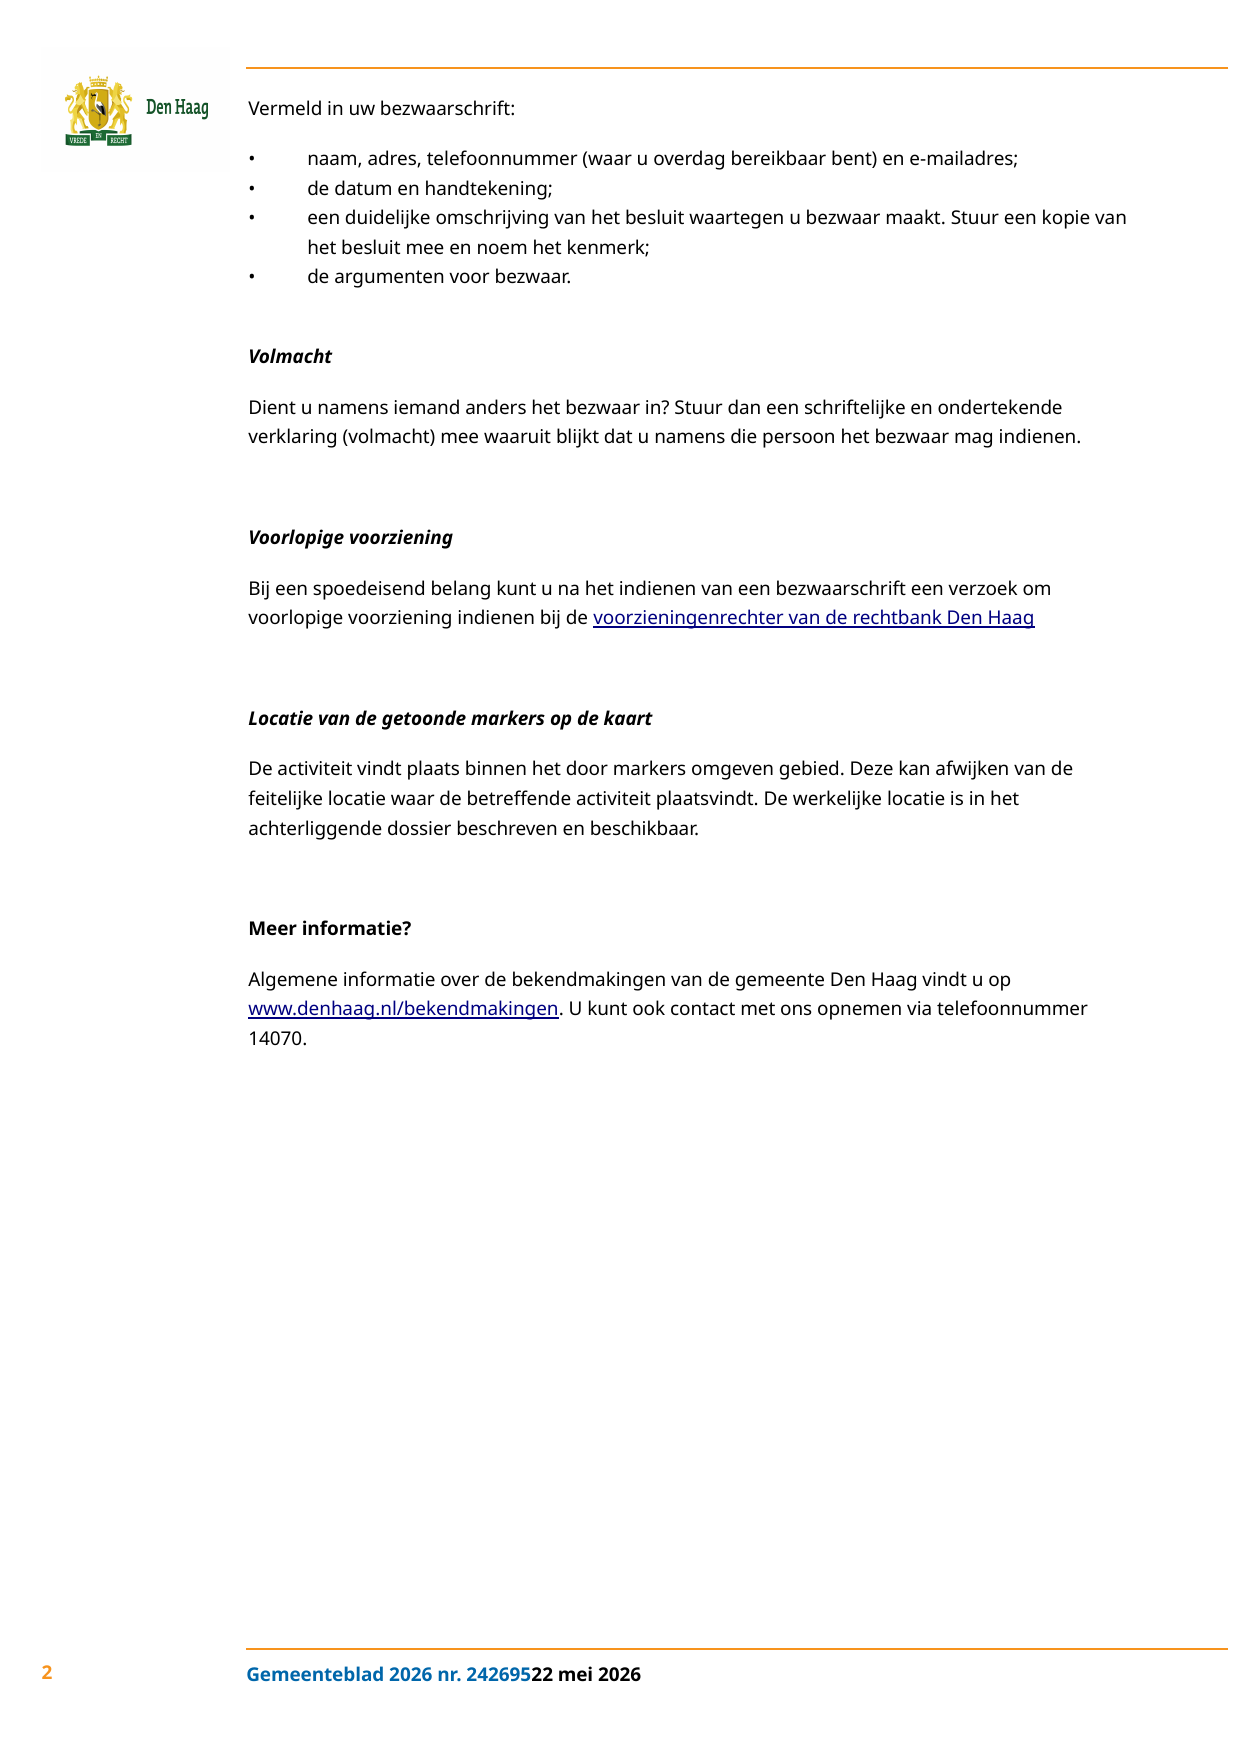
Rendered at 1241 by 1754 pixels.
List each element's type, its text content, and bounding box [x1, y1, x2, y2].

text Locatie van de getoonde markers op de kaart [248, 705, 1152, 731]
text Voorlopige voorziening [248, 524, 1152, 550]
list een duidelijke omschrijving van het besluit waartegen u bezwaar maakt. Stuur een kopie van het besluit mee en noem het kenmerk; [248, 204, 1152, 260]
picture [41, 47, 231, 172]
text Meer informatie? [248, 916, 1152, 941]
list de datum en handtekening; [248, 175, 1152, 201]
list de argumenten voor bezwaar. [248, 263, 1152, 289]
list naam, adres, telefoonnummer (waar u overdag bereikbaar bent) en e-mailadres; [248, 145, 1152, 171]
text Bij een spoedeisend belang kunt u na het indienen van een bezwaarschrift een verzoek om voorlopige voorziening indienen bij de voorzieningenrechter van de rechtbank Den Haag [248, 575, 1152, 630]
text De activiteit vindt plaats binnen het door markers omgeven gebied. Deze kan afwijken van de feitelijke locatie waar de betreffende activiteit plaatsvindt. De werkelijke locatie is in het achterliggende dossier beschreven en beschikbaar. [248, 756, 1152, 841]
text Algemene informatie over de bekendmakingen van de gemeente Den Haag vindt u op www.denhaag.nl/bekendmakingen. U kunt ook contact met ons opnemen via telefoonnummer 14070. [248, 966, 1152, 1051]
text Volmacht [248, 343, 1152, 369]
text Vermeld in uw bezwaarschrift: [248, 95, 1152, 121]
text Dient u namens iemand anders het bezwaar in? Stuur dan een schriftelijke en ondertekende verklaring (volmacht) mee waaruit blijkt dat u namens die persoon het bezwaar mag indienen. [248, 394, 1152, 449]
